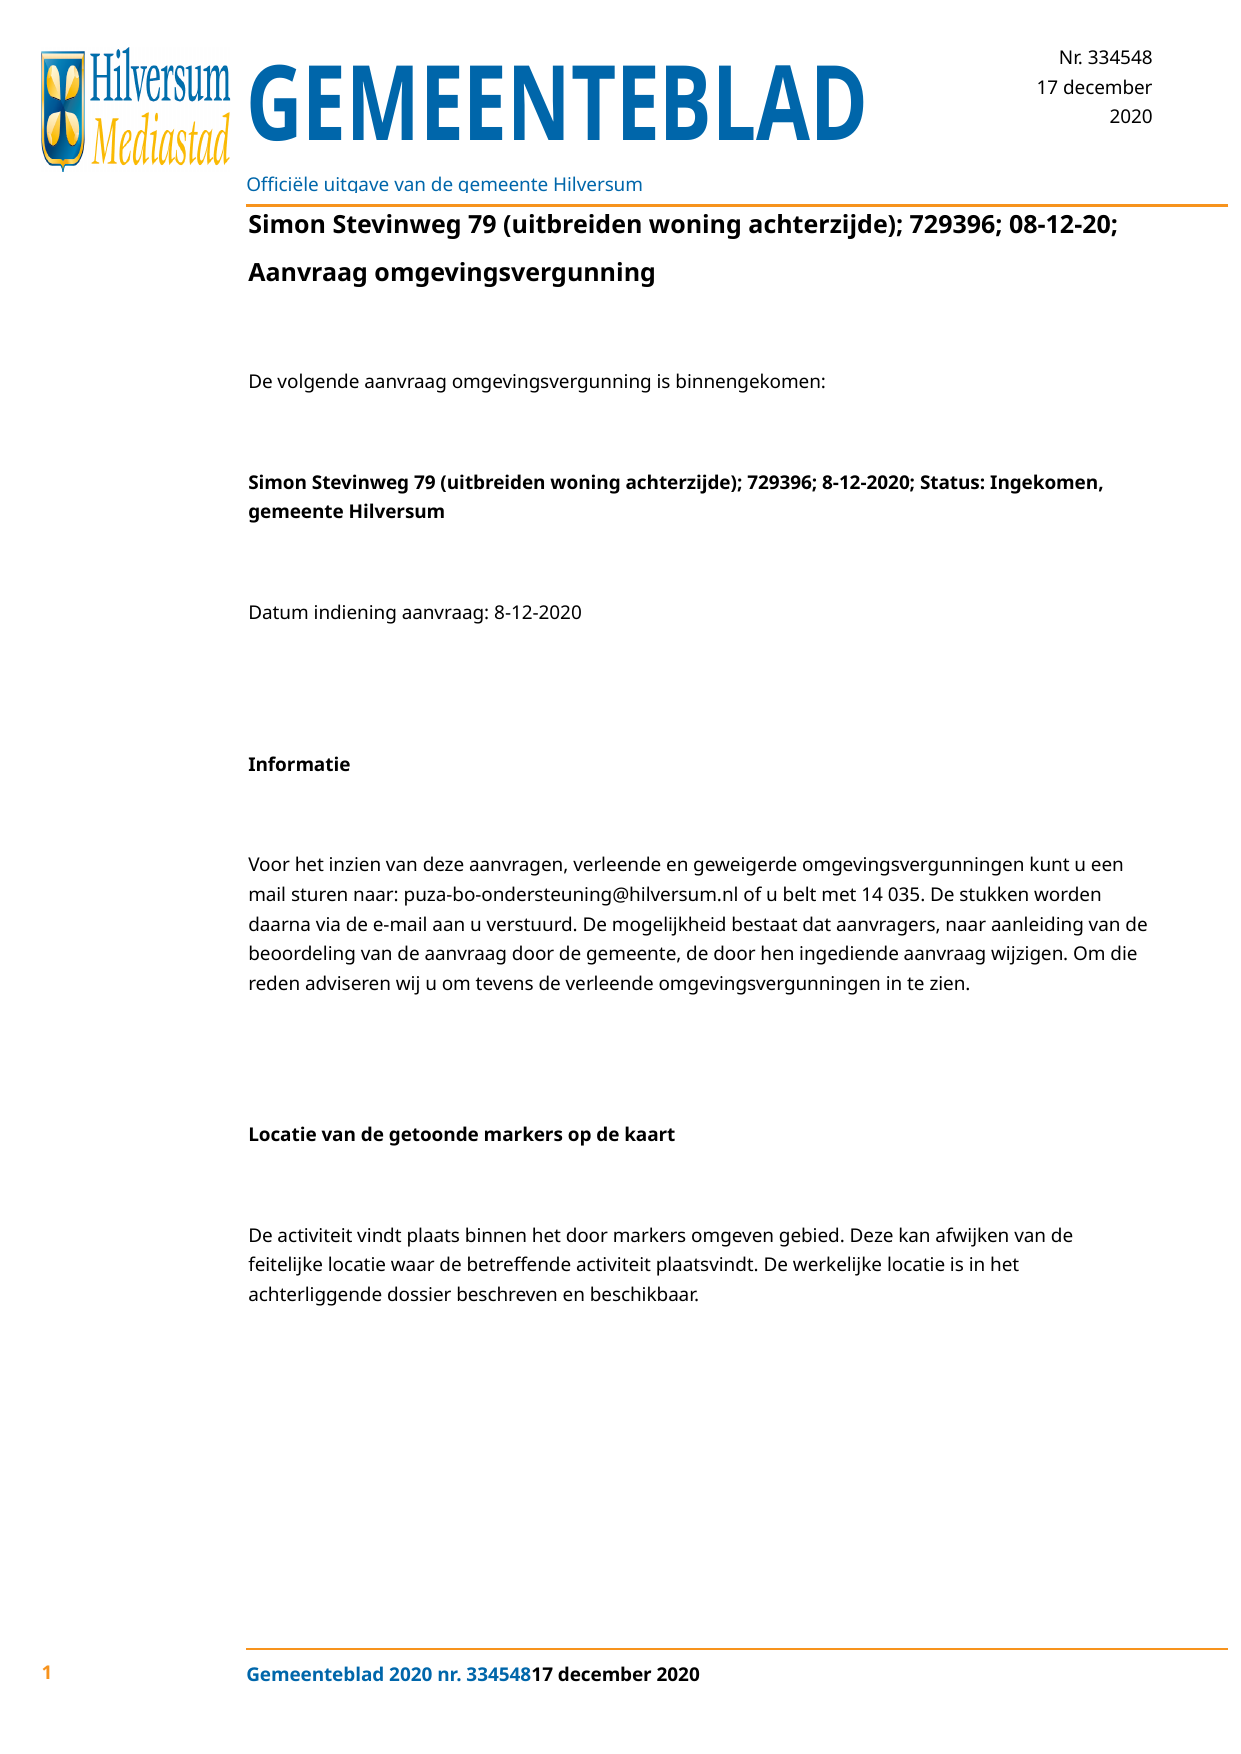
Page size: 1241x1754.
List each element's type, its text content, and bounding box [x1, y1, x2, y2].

picture [41, 47, 231, 172]
text De activiteit vindt plaats binnen het door markers omgeven gebied. Deze kan afwijken van de feitelijke locatie waar de betreffende activiteit plaatsvindt. De werkelijke locatie is in het achterliggende dossier beschreven en beschikbaar. [248, 1222, 1152, 1307]
text De volgende aanvraag omgevingsvergunning is binnengekomen: [248, 368, 1152, 394]
text Datum indiening aanvraag: 8-12-2020 [248, 599, 1152, 625]
text Voor het inzien van deze aanvragen, verleende en geweigerde omgevingsvergunningen kunt u een mail sturen naar: puza-bo-ondersteuning@hilversum.nl of u belt met 14 035. De stukken worden daarna via de e-mail aan u verstuurd. De mogelijkheid bestaat dat aanvragers, naar aanleiding van de beoordeling van de aanvraag door de gemeente, de door hen ingediende aanvraag wijzigen. Om die reden adviseren wij u om tevens de verleende omgevingsvergunningen in te zien. [248, 852, 1152, 996]
text Simon Stevinweg 79 (uitbreiden woning achterzijde); 729396; 08-12-20; Aanvraag omgevingsvergunning [248, 207, 1152, 288]
text Locatie van de getoonde markers op de kaart [248, 1121, 1152, 1147]
text Simon Stevinweg 79 (uitbreiden woning achterzijde); 729396; 8-12-2020; Status: Ingekomen, gemeente Hilversum [248, 469, 1152, 524]
text Informatie [248, 751, 1152, 777]
